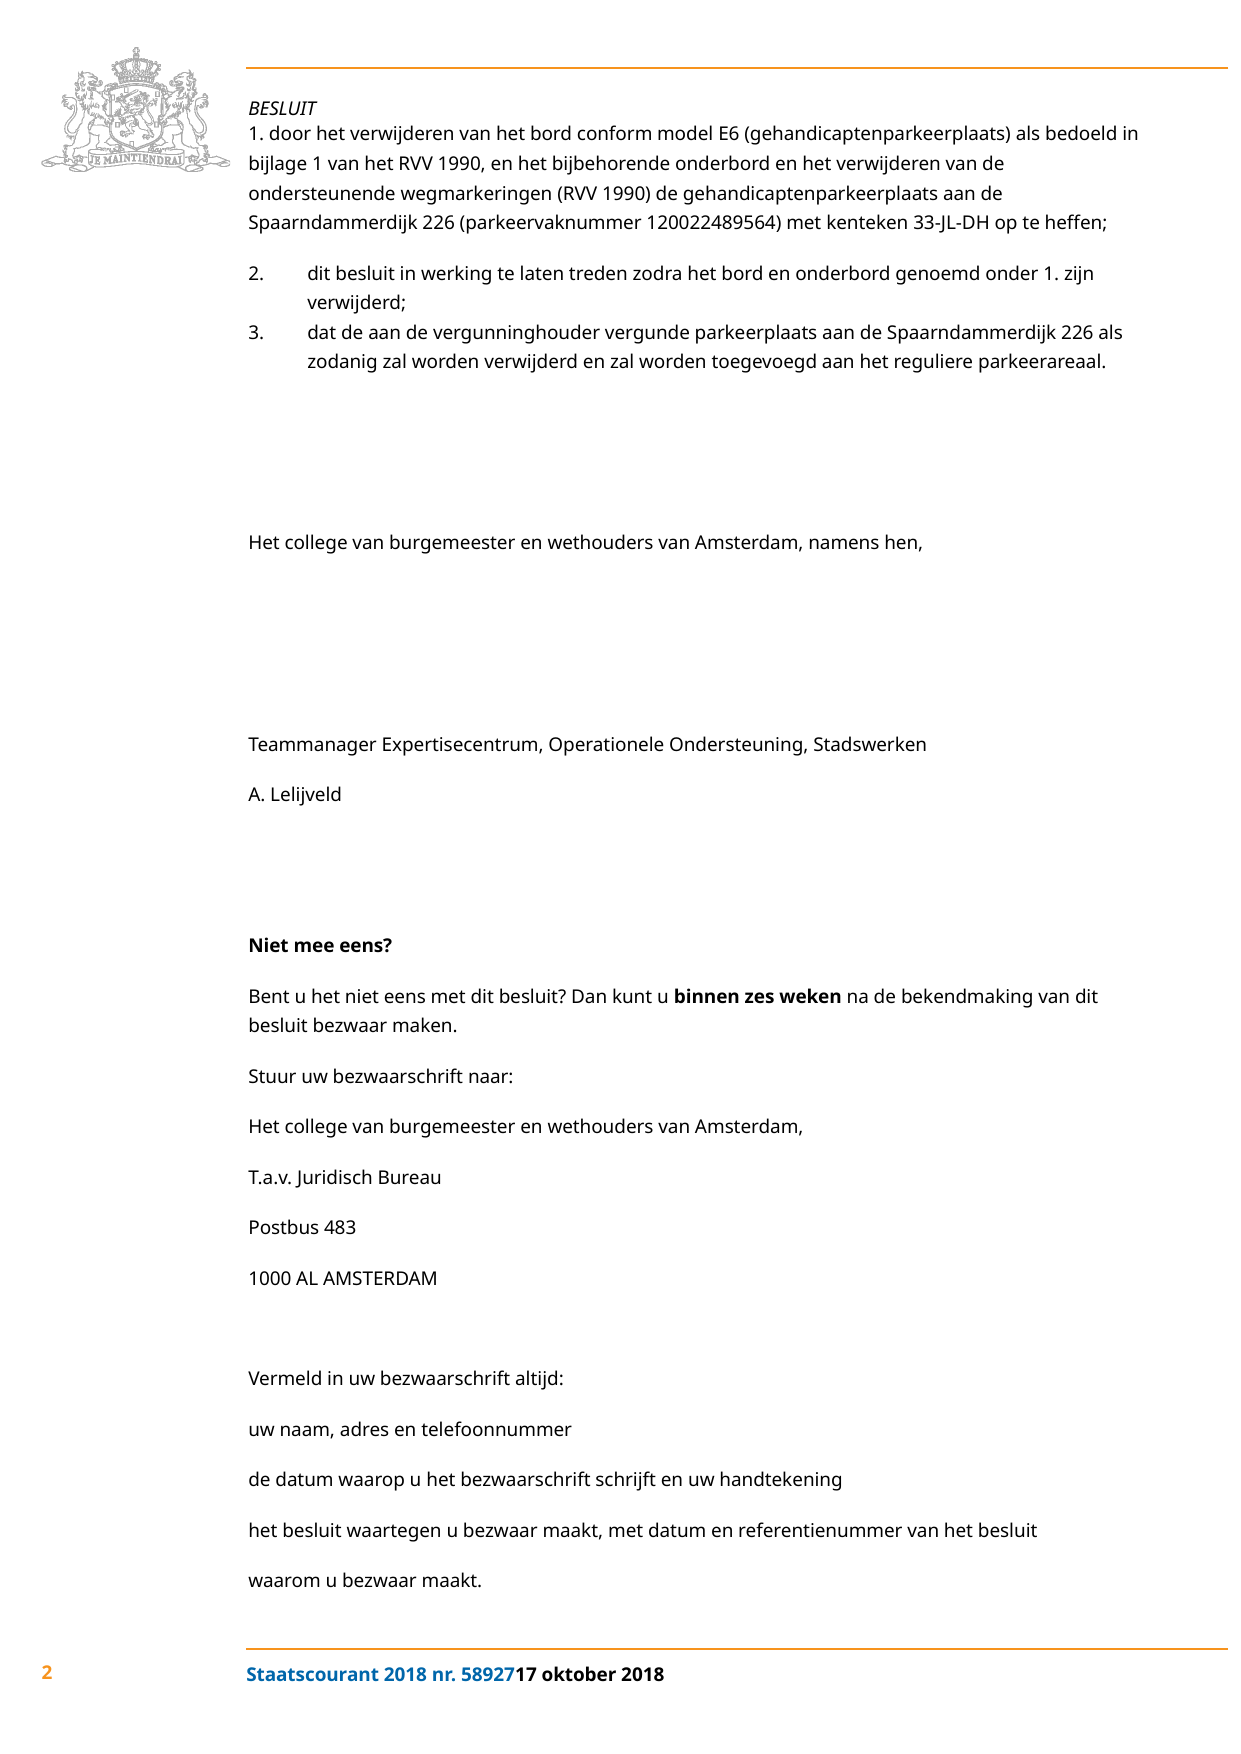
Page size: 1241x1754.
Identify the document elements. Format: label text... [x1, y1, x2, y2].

text Het college van burgemeester en wethouders van Amsterdam, [248, 1113, 1152, 1139]
text Bent u het niet eens met dit besluit? Dan kunt u binnen zes weken na de bekendmaking van dit besluit bezwaar maken. [248, 983, 1152, 1038]
list dat de aan de vergunninghouder vergunde parkeerplaats aan de Spaarndammerdijk 226 als zodanig zal worden verwijderd en zal worden toegevoegd aan het reguliere parkeerareaal. [248, 319, 1152, 374]
picture [41, 47, 231, 172]
text Het college van burgemeester en wethouders van Amsterdam, namens hen, [248, 529, 1152, 555]
text Vermeld in uw bezwaarschrift altijd: [248, 1366, 1152, 1391]
text T.a.v. Juridisch Bureau [248, 1164, 1152, 1189]
text de datum waarop u het bezwaarschrift schrijft en uw handtekening [248, 1466, 1152, 1492]
text 1000 AL AMSTERDAM [248, 1265, 1152, 1290]
text Stuur uw bezwaarschrift naar: [248, 1063, 1152, 1089]
text Niet mee eens? [248, 933, 1152, 958]
text 1. door het verwijderen van het bord conform model E6 (gehandicaptenparkeerplaats) als bedoeld in bijlage 1 van het RVV 1990, en het bijbehorende onderbord en het verwijderen van de ondersteunende wegmarkeringen (RVV 1990) de gehandicaptenparkeerplaats aan de Spaarndammerdijk 226 (parkeervaknummer 120022489564) met kenteken 33-JL-DH op te heffen; [248, 121, 1152, 235]
text BESLUIT [248, 95, 1152, 121]
text uw naam, adres en telefoonnummer [248, 1416, 1152, 1442]
text A. Lelijveld [248, 781, 1152, 807]
list dit besluit in werking te laten treden zodra het bord en onderbord genoemd onder 1. zijn verwijderd; [248, 260, 1152, 315]
text waarom u bezwaar maakt. [248, 1567, 1152, 1593]
text Postbus 483 [248, 1214, 1152, 1240]
text het besluit waartegen u bezwaar maakt, met datum en referentienummer van het besluit [248, 1517, 1152, 1542]
text Teammanager Expertisecentrum, Operationele Ondersteuning, Stadswerken [248, 731, 1152, 757]
